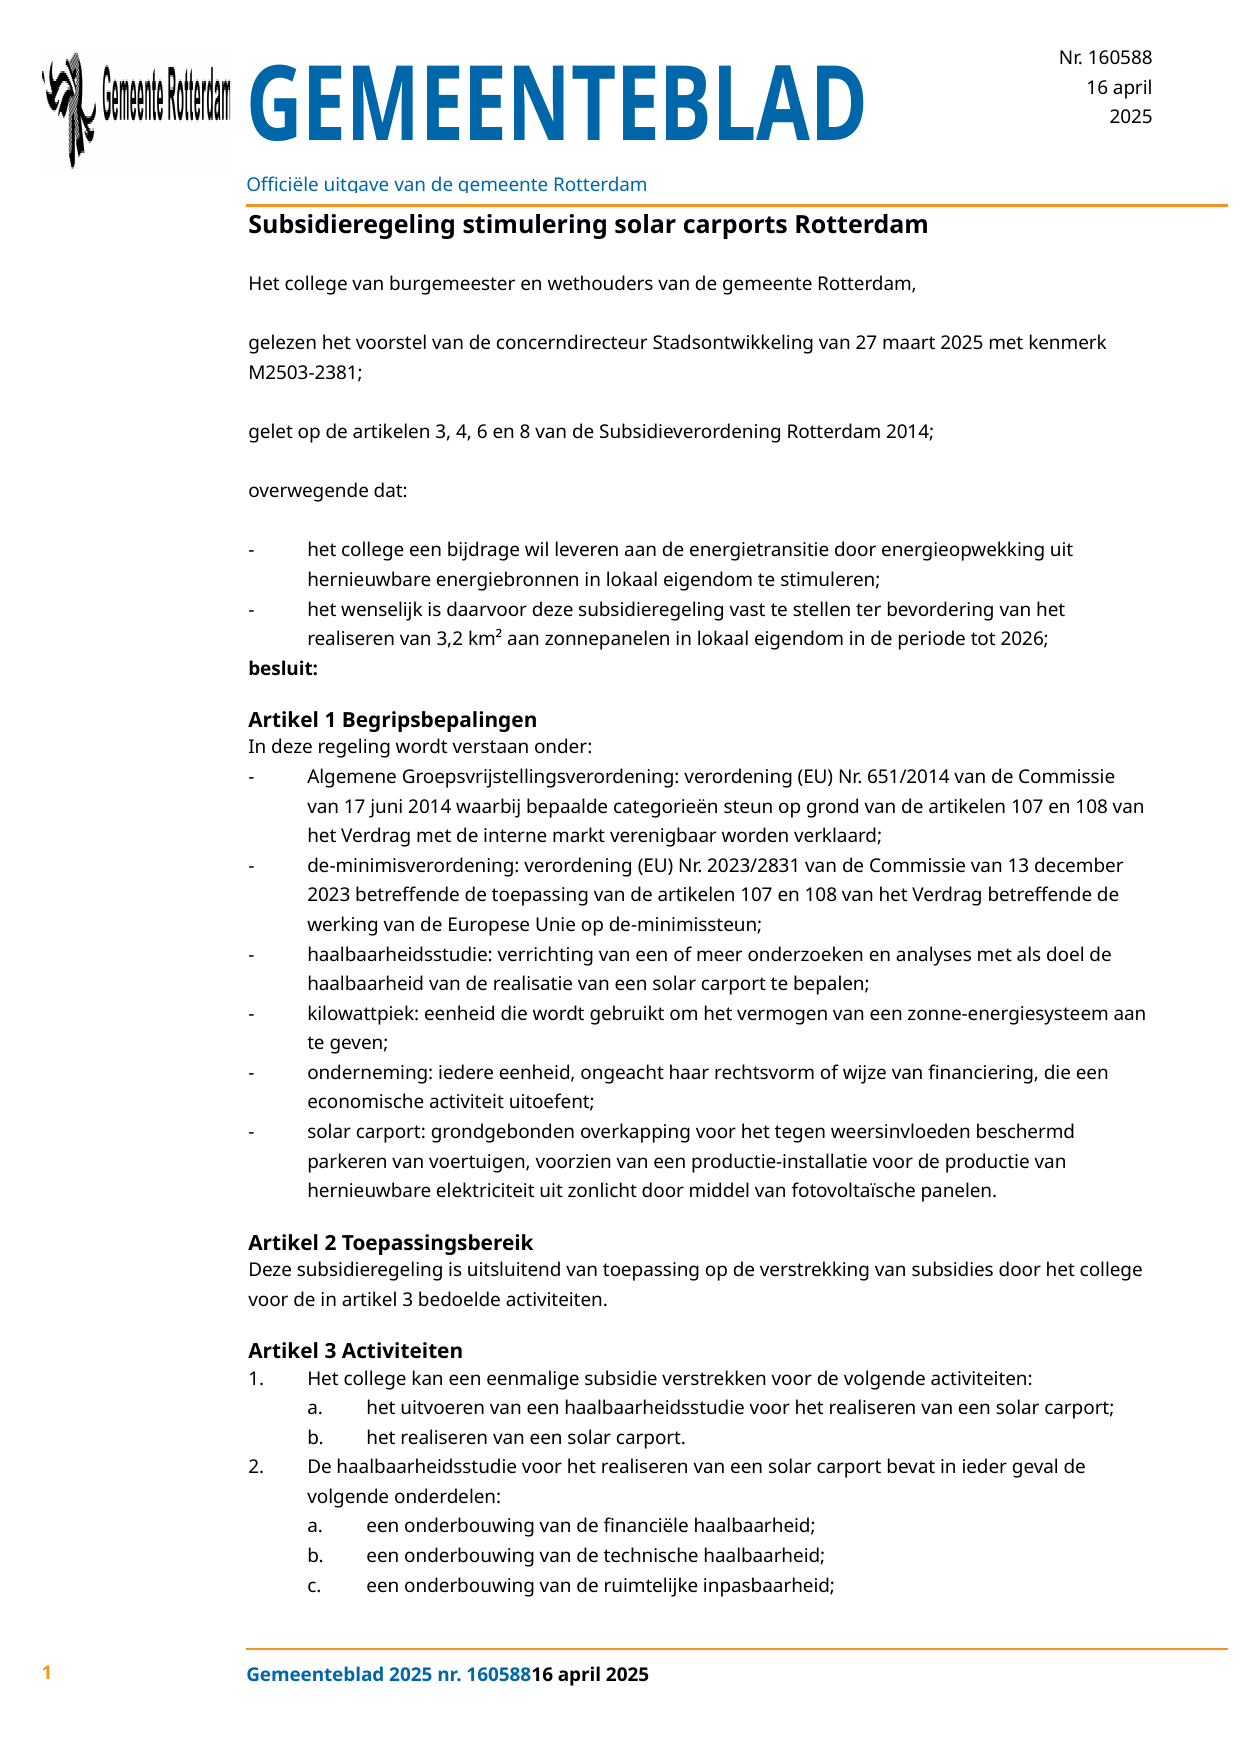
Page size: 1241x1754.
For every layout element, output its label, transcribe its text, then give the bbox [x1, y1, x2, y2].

text Artikel 2 Toepassingsbereik [248, 1228, 1152, 1256]
list onderneming: iedere eenheid, ongeacht haar rechtsvorm of wijze van financiering, die een economische activiteit uitoefent; [248, 1059, 1152, 1114]
list de-minimisverordening: verordening (EU) Nr. 2023/2831 van de Commissie van 13 december 2023 betreffende de toepassing van de artikelen 107 en 108 van het Verdrag betreffende de werking van de Europese Unie op de-minimissteun; [248, 852, 1152, 937]
list Algemene Groepsvrijstellingsverordening: verordening (EU) Nr. 651/2014 van de Commissie van 17 juni 2014 waarbij bepaalde categorieën steun op grond van de artikelen 107 en 108 van het Verdrag met de interne markt verenigbaar worden verklaard; [248, 763, 1152, 848]
list een onderbouwing van de technische haalbaarheid; [307, 1542, 1152, 1568]
text In deze regeling wordt verstaan onder: [248, 734, 1152, 759]
text Subsidieregeling stimulering solar carports Rotterdam [248, 207, 1152, 241]
text besluit: [248, 655, 1152, 681]
list een onderbouwing van de ruimtelijke inpasbaarheid; [307, 1572, 1152, 1598]
list het wenselijk is daarvoor deze subsidieregeling vast te stellen ter bevordering van het realiseren van 3,2 km² aan zonnepanelen in lokaal eigendom in de periode tot 2026; [248, 596, 1152, 651]
text gelezen het voorstel van de concerndirecteur Stadsontwikkeling van 27 maart 2025 met kenmerk M2503-2381; [248, 329, 1152, 385]
list het uitvoeren van een haalbaarheidsstudie voor het realiseren van een solar carport; [307, 1394, 1152, 1420]
list het college een bijdrage wil leveren aan de energietransitie door energieopwekking uit hernieuwbare energiebronnen in lokaal eigendom te stimuleren; [248, 537, 1152, 592]
text overwegende dat: [248, 477, 1152, 503]
list solar carport: grondgebonden overkapping voor het tegen weersinvloeden beschermd parkeren van voertuigen, voorzien van een productie-installatie voor de productie van hernieuwbare elektriciteit uit zonlicht door middel van fotovoltaïsche panelen. [248, 1118, 1152, 1203]
list haalbaarheidsstudie: verrichting van een of meer onderzoeken en analyses met als doel de haalbaarheid van de realisatie van een solar carport te bepalen; [248, 941, 1152, 996]
list De haalbaarheidsstudie voor het realiseren van een solar carport bevat in ieder geval de volgende onderdelen: [248, 1453, 1152, 1509]
text Deze subsidieregeling is uitsluitend van toepassing op de verstrekking van subsidies door het college voor de in artikel 3 bedoelde activiteiten. [248, 1256, 1152, 1312]
list een onderbouwing van de financiële haalbaarheid; [307, 1513, 1152, 1538]
text Het college van burgemeester en wethouders van de gemeente Rotterdam, [248, 270, 1152, 296]
list het realiseren van een solar carport. [307, 1424, 1152, 1450]
text gelet op de artikelen 3, 4, 6 en 8 van de Subsidieverordening Rotterdam 2014; [248, 418, 1152, 444]
text Artikel 1 Begripsbepalingen [248, 705, 1152, 734]
list kilowattpiek: eenheid die wordt gebruikt om het vermogen van een zonne-energiesysteem aan te geven; [248, 1000, 1152, 1055]
list Het college kan een eenmalige subsidie verstrekken voor de volgende activiteiten: [248, 1365, 1152, 1391]
picture [41, 47, 231, 172]
text Artikel 3 Activiteiten [248, 1336, 1152, 1365]
